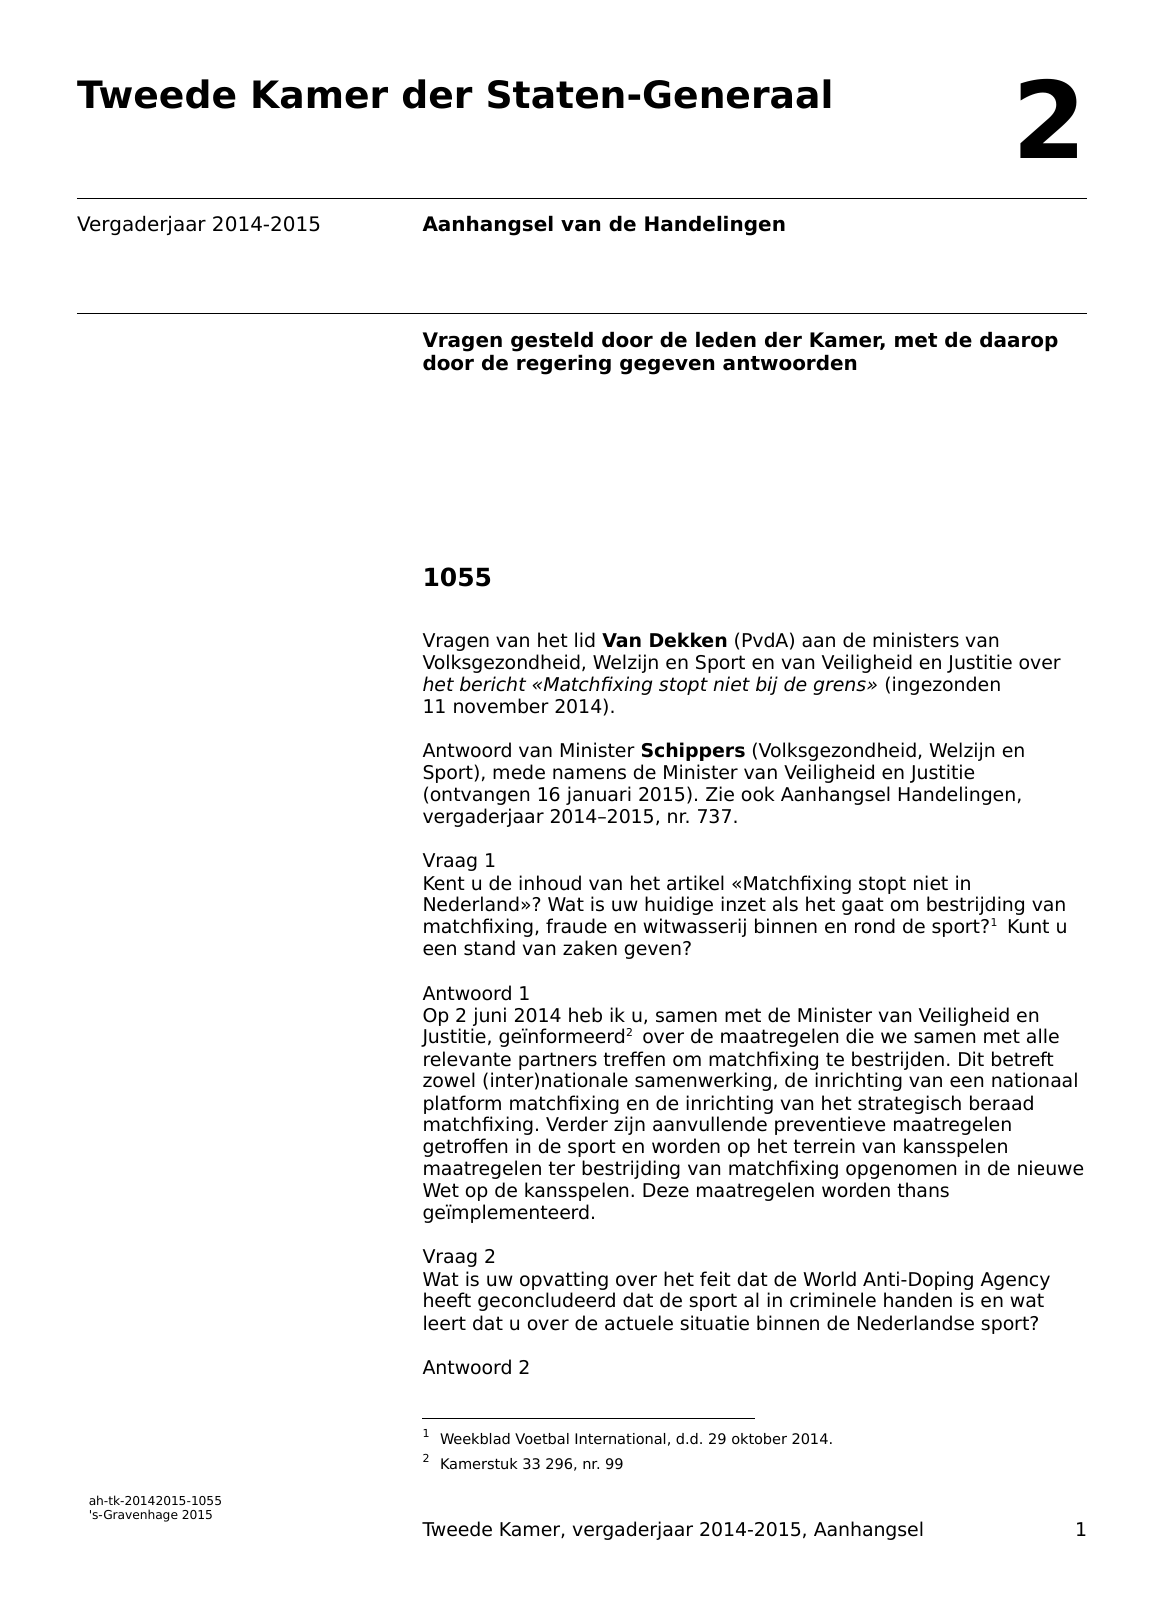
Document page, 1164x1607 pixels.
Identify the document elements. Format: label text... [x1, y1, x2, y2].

text Wat is uw opvatting over het feit dat de World Anti-Doping Agency heeft geconcludeerd dat de sport al in criminele handen is en wat leert dat u over de actuele situatie binnen de Nederlandse sport? [422, 1268, 1087, 1334]
table_cell Vergaderjaar 2014-2015 [77, 199, 422, 313]
text ah-tk-20142015-1055 [88, 1494, 323, 1508]
text Op 2 juni 2014 heb ik u, samen met de Minister van Veiligheid en Justitie, geïnformeerd over de maatregelen die we samen met alle relevante partners treffen om matchfixing te bestrijden. Dit betreft zowel (inter)nationale samenwerking, de inrichting van een nationaal platform matchfixing en de inrichting van het strategisch beraad matchfixing. Verder zijn aanvullende preventieve maatregelen getroffen in de sport en worden op het terrein van kansspelen maatregelen ter bestrijding van matchfixing opgenomen in de nieuwe Wet op de kansspelen. Deze maatregelen worden thans geïmplementeerd. [422, 1004, 1087, 1224]
text 1055 [422, 563, 1087, 592]
text Vragen van het lid Van Dekken (PvdA) aan de ministers van Volksgezondheid, Welzijn en Sport en van Veiligheid en Justitie over het bericht «Matchfixing stopt niet bij de grens» (ingezonden 11 november 2014). [422, 630, 1087, 718]
text Vraag 1 [422, 850, 1087, 872]
table_header Tweede Kamer der Staten-Generaal [77, 59, 886, 198]
text Kamerstuk 33 296, nr. 99 [422, 1452, 1087, 1474]
text Antwoord van Minister Schippers (Volksgezondheid, Welzijn en Sport), mede namens de Minister van Veiligheid en Justitie (ontvangen 16 januari 2015). Zie ook Aanhangsel Handelingen, vergaderjaar 2014–2015, nr. 737. [422, 740, 1087, 828]
table_cell Aanhangsel van de Handelingen [422, 199, 1087, 313]
table_cell Vragen gesteld door de leden der Kamer, met de daarop door de regering gegeven antwoorden [422, 314, 1087, 375]
text Weekblad Voetbal International, d.d. 29 oktober 2014. [422, 1427, 1087, 1449]
text Kent u de inhoud van het artikel «Matchfixing stopt niet in Nederland»? Wat is uw huidige inzet als het gaat om bestrijding van matchfixing, fraude en witwasserij binnen en rond de sport? Kunt u een stand van zaken geven? [422, 872, 1087, 960]
text Vraag 2 [422, 1246, 1087, 1268]
text Antwoord 1 [422, 982, 1087, 1004]
table_header 2 [886, 59, 1087, 198]
text 's-Gravenhage 2015 [88, 1508, 323, 1522]
table_cell [77, 314, 422, 375]
text Antwoord 2 [422, 1357, 1087, 1378]
